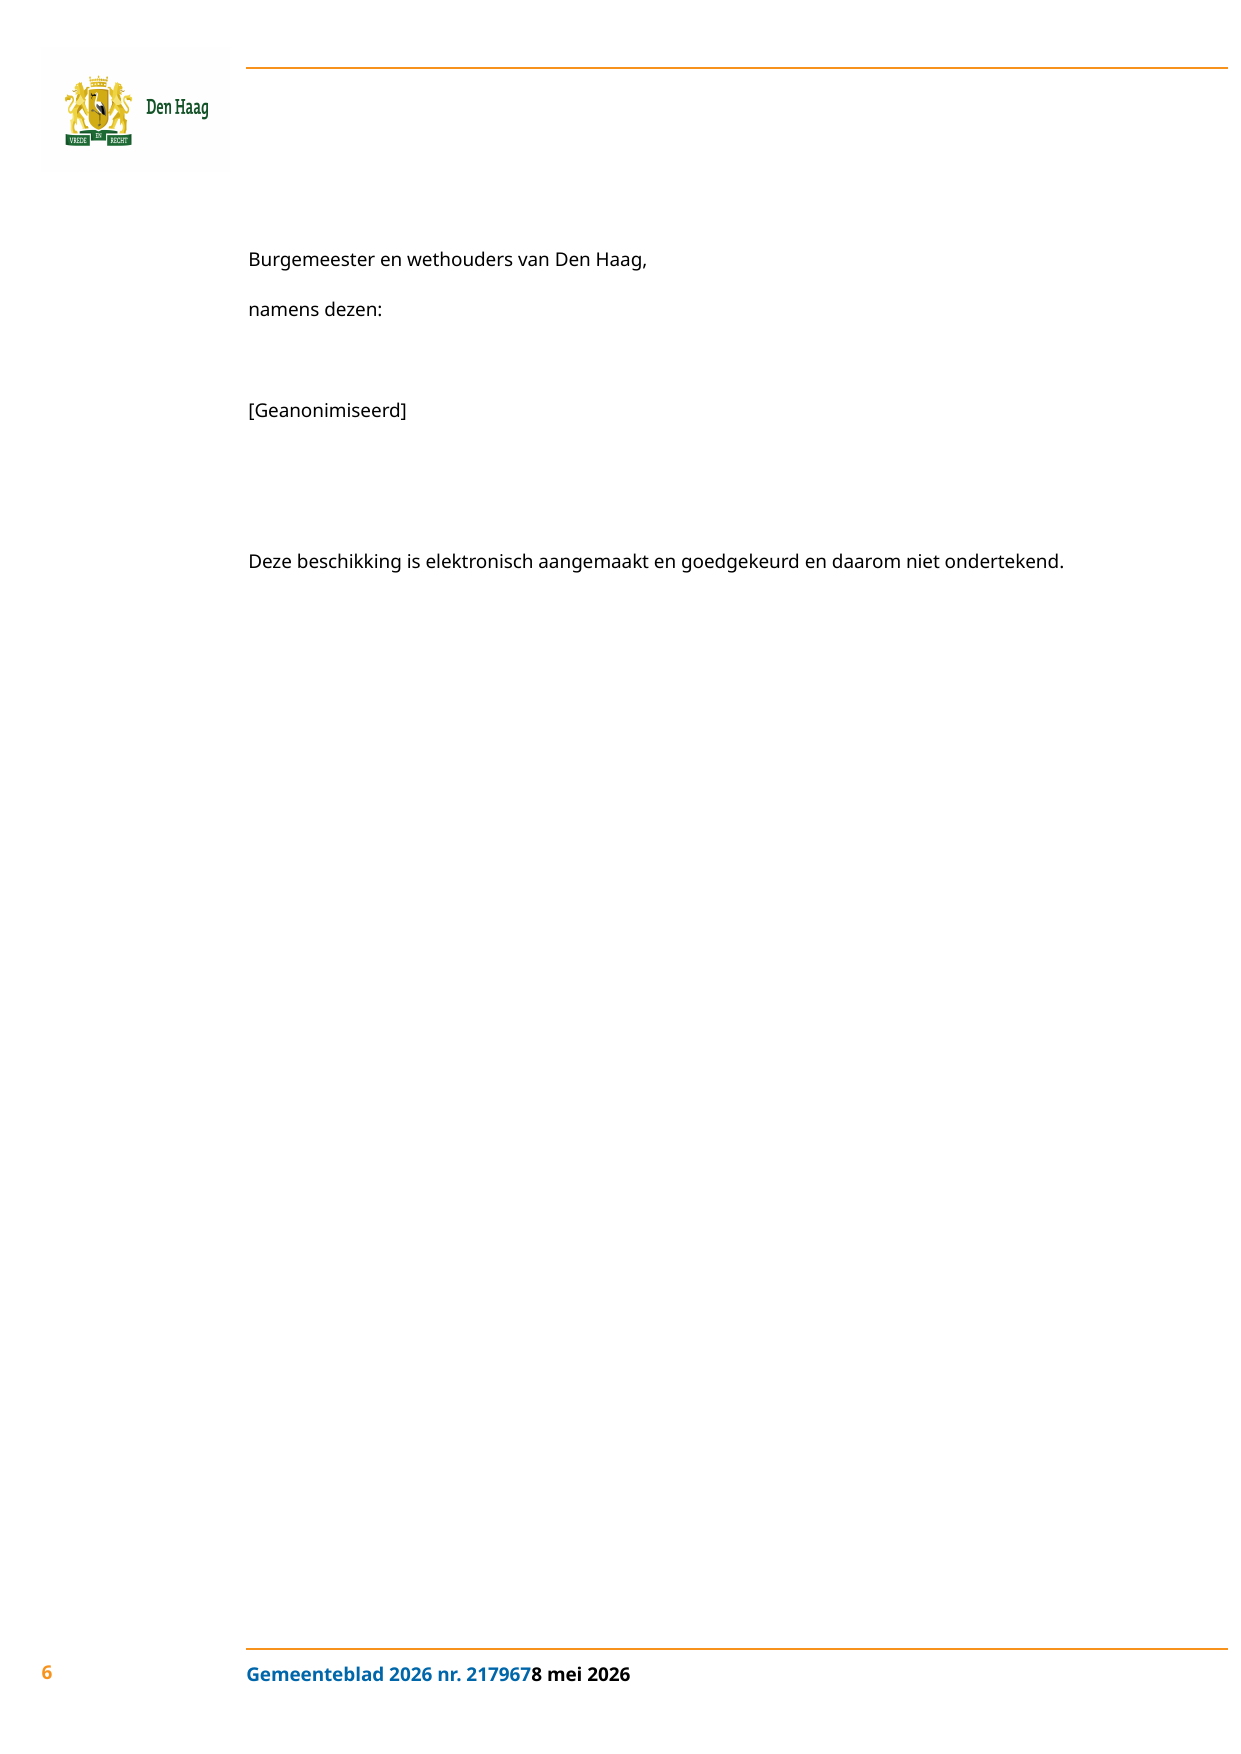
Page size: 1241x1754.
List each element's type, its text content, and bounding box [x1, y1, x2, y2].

picture [41, 47, 231, 172]
text [Geanonimiseerd] [248, 397, 1152, 423]
text Burgemeester en wethouders van Den Haag, [248, 246, 1152, 272]
text Deze beschikking is elektronisch aangemaakt en goedgekeurd en daarom niet ondertekend. [248, 548, 1152, 574]
text namens dezen: [248, 296, 1152, 322]
